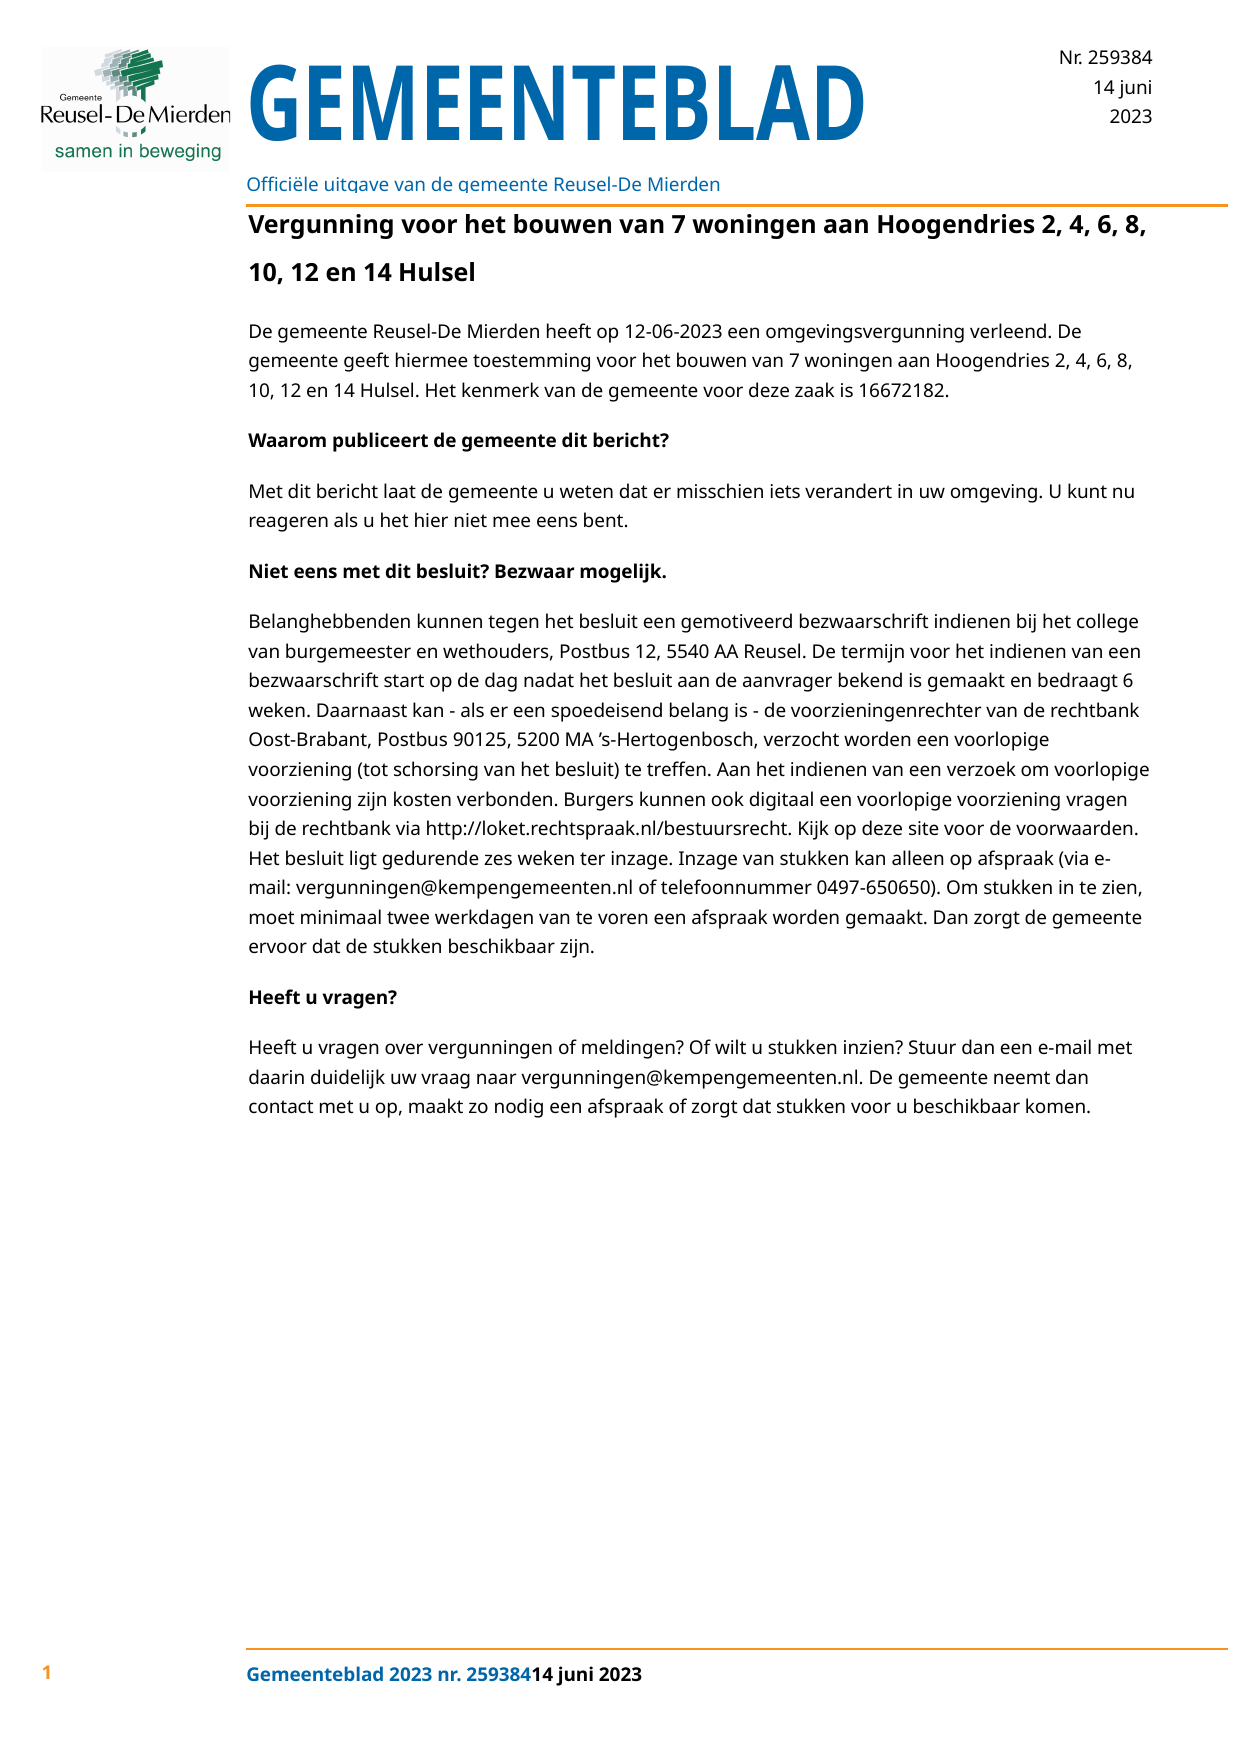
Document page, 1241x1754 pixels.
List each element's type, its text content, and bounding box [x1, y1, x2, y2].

text Vergunning voor het bouwen van 7 woningen aan Hoogendries 2, 4, 6, 8, 10, 12 en 14 Hulsel [248, 207, 1152, 288]
text Niet eens met dit besluit? Bezwaar mogelijk. [248, 558, 1152, 584]
text Belanghebbenden kunnen tegen het besluit een gemotiveerd bezwaarschrift indienen bij het college van burgemeester en wethouders, Postbus 12, 5540 AA Reusel. De termijn voor het indienen van een bezwaarschrift start op de dag nadat het besluit aan de aanvrager bekend is gemaakt en bedraagt 6 weken. Daarnaast kan - als er een spoedeisend belang is - de voorzieningenrechter van de rechtbank Oost-Brabant, Postbus 90125, 5200 MA ’s-Hertogenbosch, verzocht worden een voorlopige voorziening (tot schorsing van het besluit) te treffen. Aan het indienen van een verzoek om voorlopige voorziening zijn kosten verbonden. Burgers kunnen ook digitaal een voorlopige voorziening vragen bij de rechtbank via http://loket.rechtspraak.nl/bestuursrecht. Kijk op deze site voor de voorwaarden. Het besluit ligt gedurende zes weken ter inzage. Inzage van stukken kan alleen op afspraak (via e-mail: vergunningen@kempengemeenten.nl of telefoonnummer 0497-650650). Om stukken in te zien, moet minimaal twee werkdagen van te voren een afspraak worden gemaakt. Dan zorgt de gemeente ervoor dat de stukken beschikbaar zijn. [248, 608, 1152, 959]
text Heeft u vragen over vergunningen of meldingen? Of wilt u stukken inzien? Stuur dan een e-mail met daarin duidelijk uw vraag naar vergunningen@kempengemeenten.nl. De gemeente neemt dan contact met u op, maakt zo nodig een afspraak of zorgt dat stukken voor u beschikbaar komen. [248, 1034, 1152, 1119]
text Met dit bericht laat de gemeente u weten dat er misschien iets verandert in uw omgeving. U kunt nu reageren als u het hier niet mee eens bent. [248, 478, 1152, 533]
picture [41, 47, 231, 172]
text Heeft u vragen? [248, 984, 1152, 1010]
text De gemeente Reusel-De Mierden heeft op 12-06-2023 een omgevingsvergunning verleend. De gemeente geeft hiermee toestemming voor het bouwen van 7 woningen aan Hoogendries 2, 4, 6, 8, 10, 12 en 14 Hulsel. Het kenmerk van de gemeente voor deze zaak is 16672182. [248, 318, 1152, 403]
text Waarom publiceert de gemeente dit bericht? [248, 427, 1152, 453]
